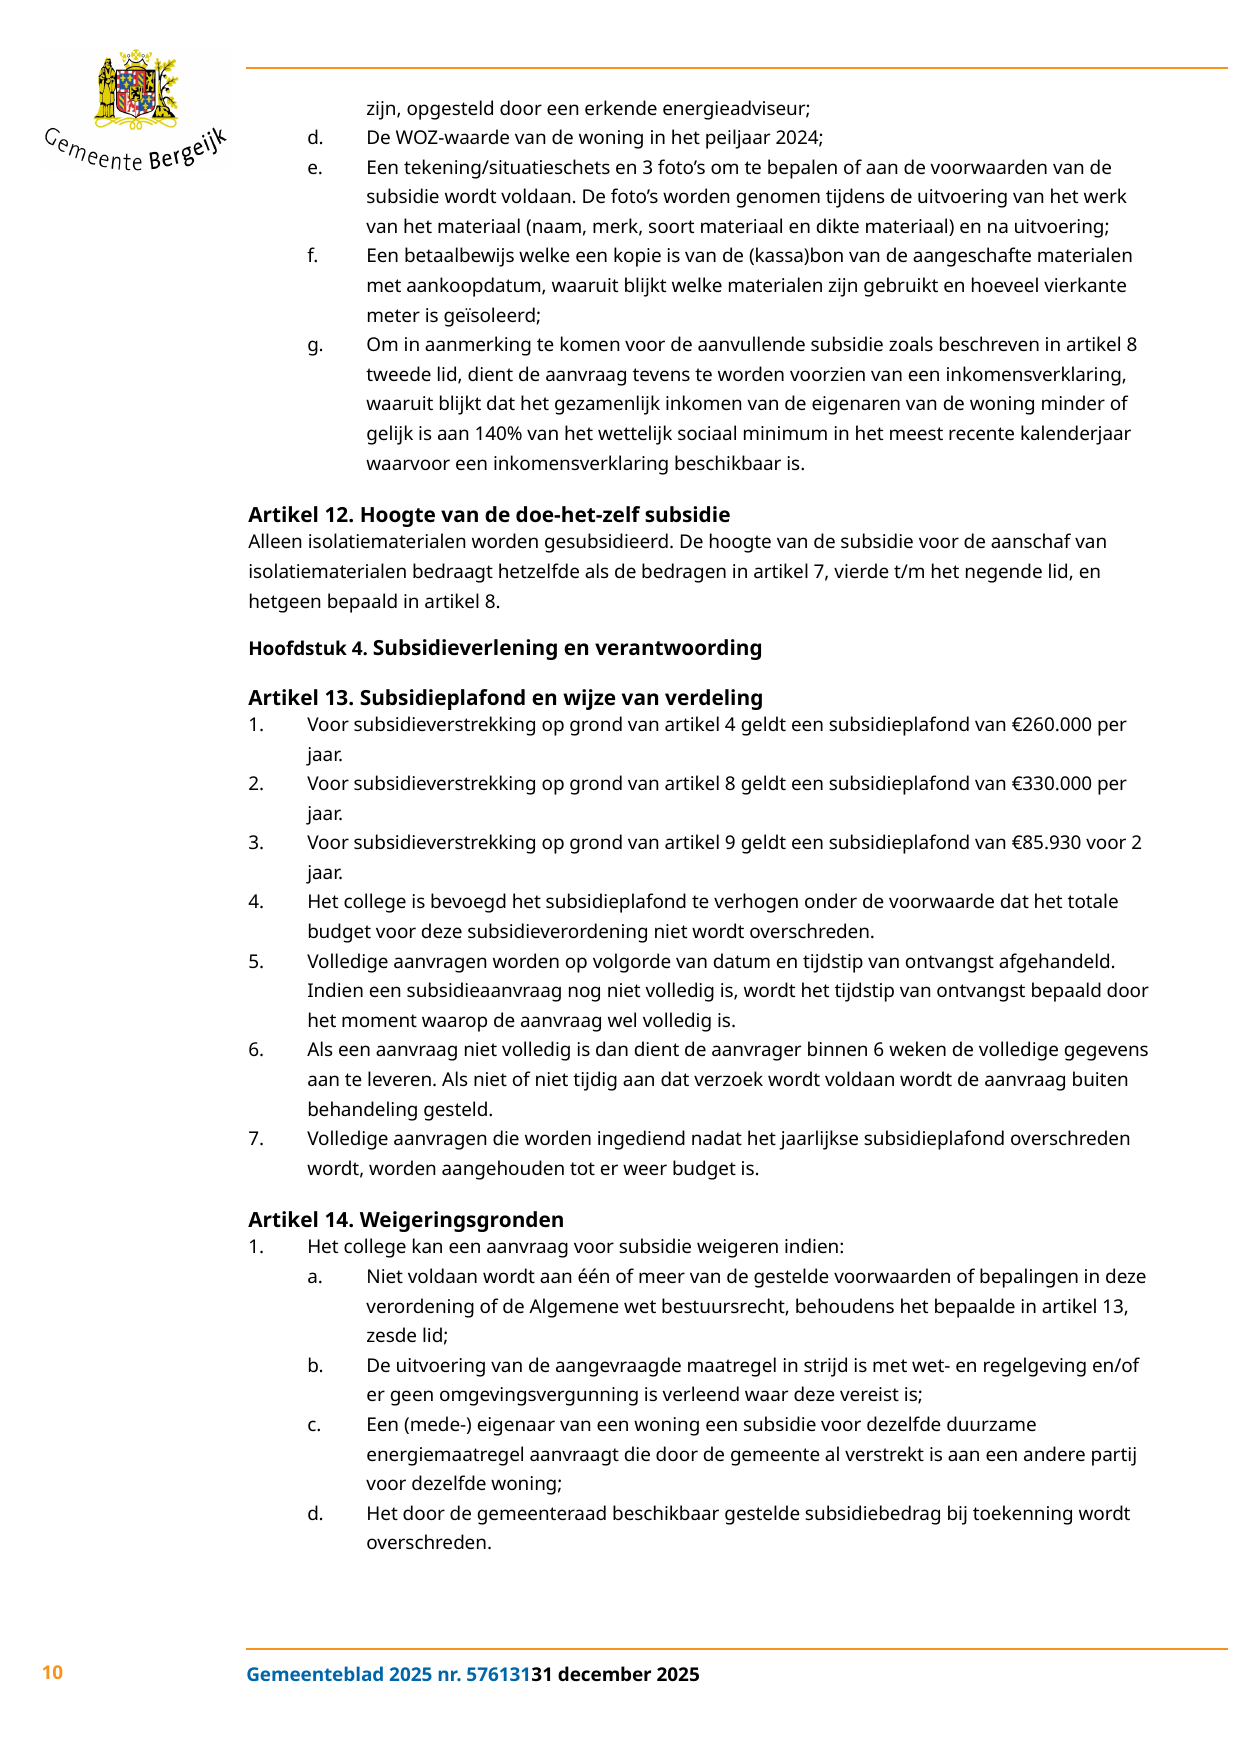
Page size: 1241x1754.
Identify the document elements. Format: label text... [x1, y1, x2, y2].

list Een (mede-) eigenaar van een woning een subsidie voor dezelfde duurzame energiemaatregel aanvraagt die door de gemeente al verstrekt is aan een andere partij voor dezelfde woning; [307, 1411, 1152, 1496]
text Artikel 13. Subsidieplafond en wijze van verdeling [248, 683, 1152, 711]
list Het door de gemeenteraad beschikbaar gestelde subsidiebedrag bij toekenning wordt overschreden. [307, 1500, 1152, 1555]
list De WOZ-waarde van de woning in het peiljaar 2024; [307, 124, 1152, 150]
text Hoofdstuk 4. Subsidieverlening en verantwoording [248, 633, 1152, 662]
list Als een aanvraag niet volledig is dan dient de aanvrager binnen 6 weken de volledige gegevens aan te leveren. Als niet of niet tijdig aan dat verzoek wordt voldaan wordt de aanvraag buiten behandeling gesteld. [248, 1037, 1152, 1121]
text Alleen isolatiematerialen worden gesubsidieerd. De hoogte van de subsidie voor de aanschaf van isolatiematerialen bedraagt hetzelfde als de bedragen in artikel 7, vierde t/m het negende lid, en hetgeen bepaald in artikel 8. [248, 529, 1152, 613]
list Voor subsidieverstrekking op grond van artikel 8 geldt een subsidieplafond van €330.000 per jaar. [248, 770, 1152, 826]
list Niet voldaan wordt aan één of meer van de gestelde voorwaarden of bepalingen in deze verordening of de Algemene wet bestuursrecht, behoudens het bepaalde in artikel 13, zesde lid; [307, 1263, 1152, 1348]
list Het college kan een aanvraag voor subsidie weigeren indien: [248, 1234, 1152, 1259]
list Volledige aanvragen worden op volgorde van datum en tijdstip van ontvangst afgehandeld. Indien een subsidieaanvraag nog niet volledig is, wordt het tijdstip van ontvangst bepaald door het moment waarop de aanvraag wel volledig is. [248, 948, 1152, 1033]
list Voor subsidieverstrekking op grond van artikel 9 geldt een subsidieplafond van €85.930 voor 2 jaar. [248, 829, 1152, 885]
list Volledige aanvragen die worden ingediend nadat het jaarlijkse subsidieplafond overschreden wordt, worden aangehouden tot er weer budget is. [248, 1125, 1152, 1181]
text Artikel 12. Hoogte van de doe-het-zelf subsidie [248, 500, 1152, 529]
list Voor subsidieverstrekking op grond van artikel 4 geldt een subsidieplafond van €260.000 per jaar. [248, 711, 1152, 766]
list Een tekening/situatieschets en 3 foto’s om te bepalen of aan de voorwaarden van de subsidie wordt voldaan. De foto’s worden genomen tijdens de uitvoering van het werk van het materiaal (naam, merk, soort materiaal en dikte materiaal) en na uitvoering; [307, 154, 1152, 239]
list zijn, opgesteld door een erkende energieadviseur; [307, 95, 1152, 121]
list Het college is bevoegd het subsidieplafond te verhogen onder de voorwaarde dat het totale budget voor deze subsidieverordening niet wordt overschreden. [248, 889, 1152, 944]
picture [41, 47, 231, 172]
text Artikel 14. Weigeringsgronden [248, 1205, 1152, 1234]
list Een betaalbewijs welke een kopie is van de (kassa)bon van de aangeschafte materialen met aankoopdatum, waaruit blijkt welke materialen zijn gebruikt en hoeveel vierkante meter is geïsoleerd; [307, 243, 1152, 328]
list Om in aanmerking te komen voor de aanvullende subsidie zoals beschreven in artikel 8 tweede lid, dient de aanvraag tevens te worden voorzien van een inkomensverklaring, waaruit blijkt dat het gezamenlijk inkomen van de eigenaren van de woning minder of gelijk is aan 140% van het wettelijk sociaal minimum in het meest recente kalenderjaar waarvoor een inkomensverklaring beschikbaar is. [307, 331, 1152, 476]
list De uitvoering van de aangevraagde maatregel in strijd is met wet- en regelgeving en/of er geen omgevingsvergunning is verleend waar deze vereist is; [307, 1352, 1152, 1407]
